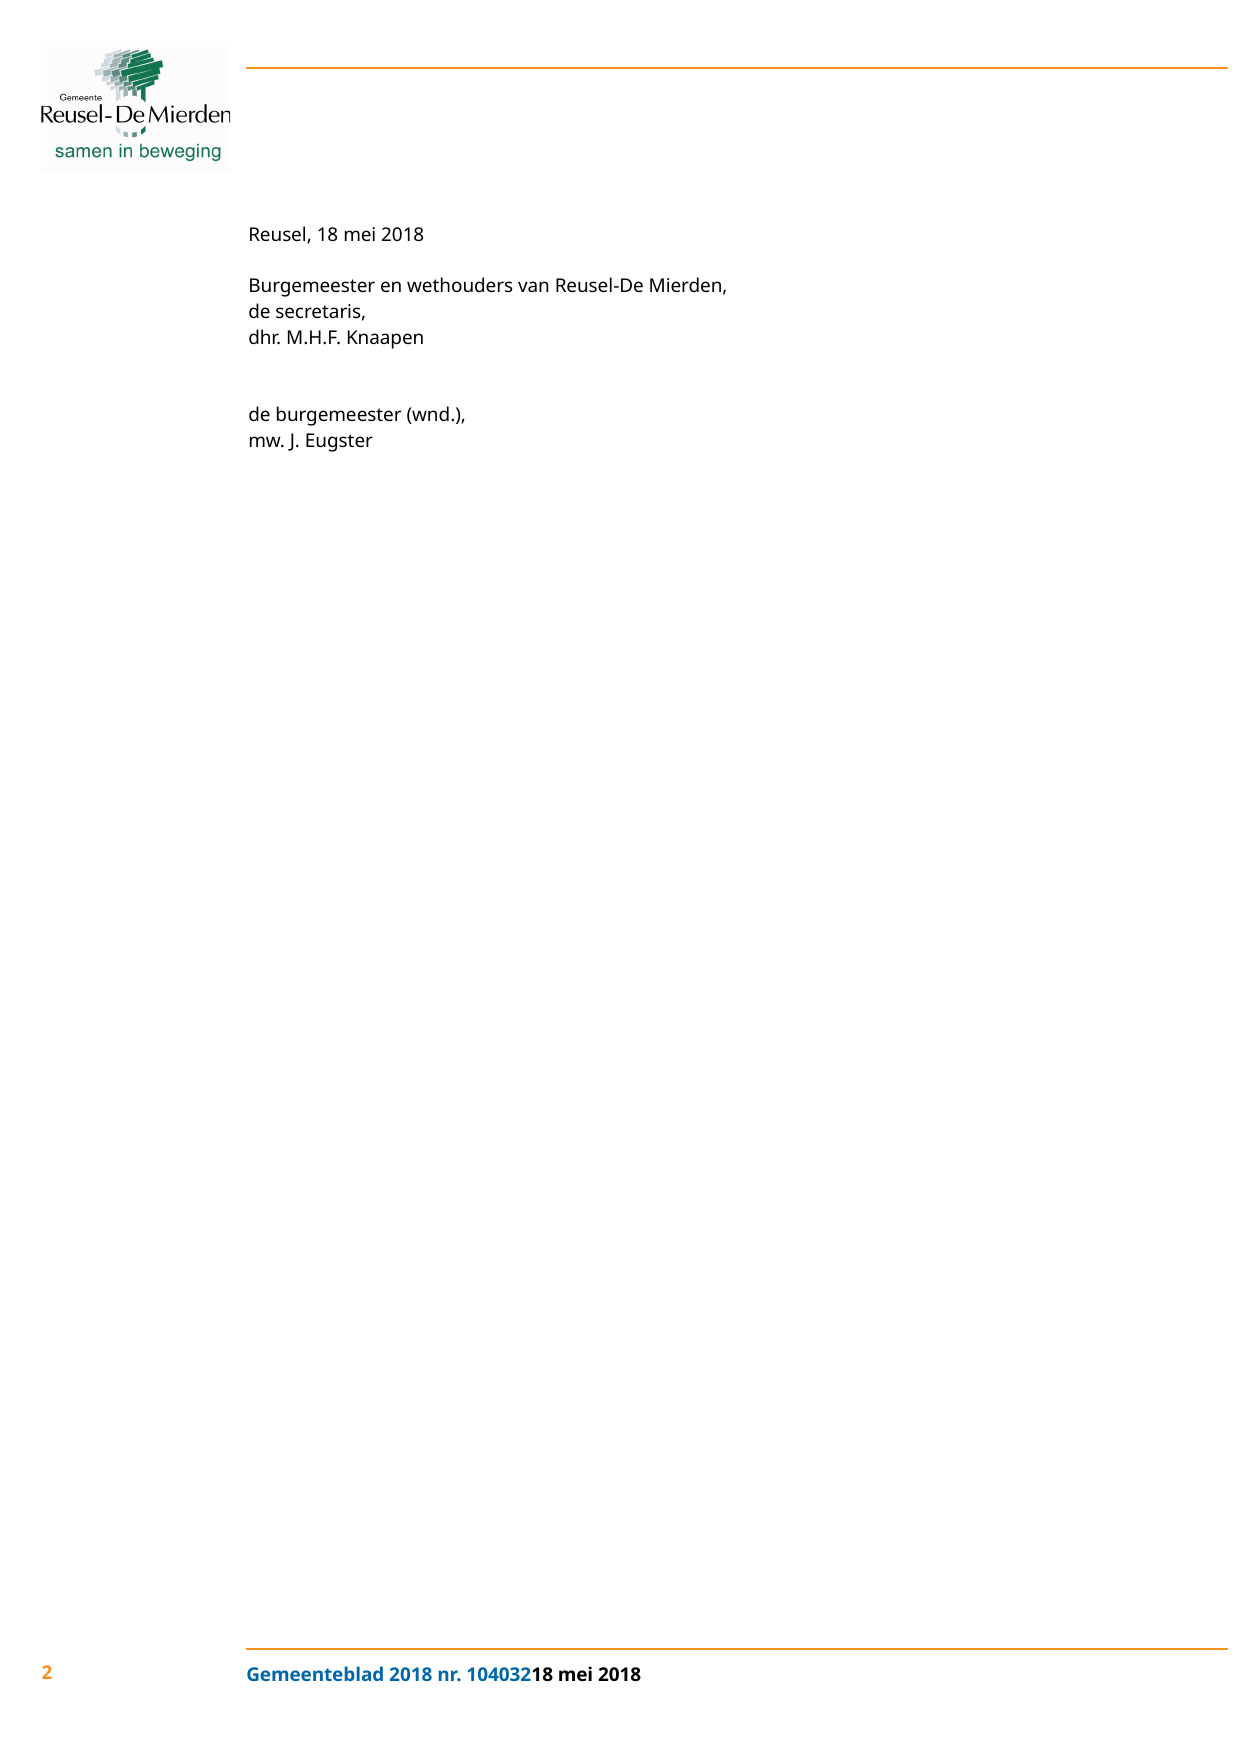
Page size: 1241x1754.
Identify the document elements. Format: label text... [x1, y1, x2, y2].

text dhr. M.H.F. Knaapen [248, 324, 1152, 350]
text de burgemeester (wnd.), [248, 401, 1152, 427]
text de secretaris, [248, 298, 1152, 324]
text mw. J. Eugster [248, 427, 1152, 453]
text Burgemeester en wethouders van Reusel-De Mierden, [248, 273, 1152, 298]
text Reusel, 18 mei 2018 [248, 221, 1152, 247]
picture [41, 47, 231, 172]
